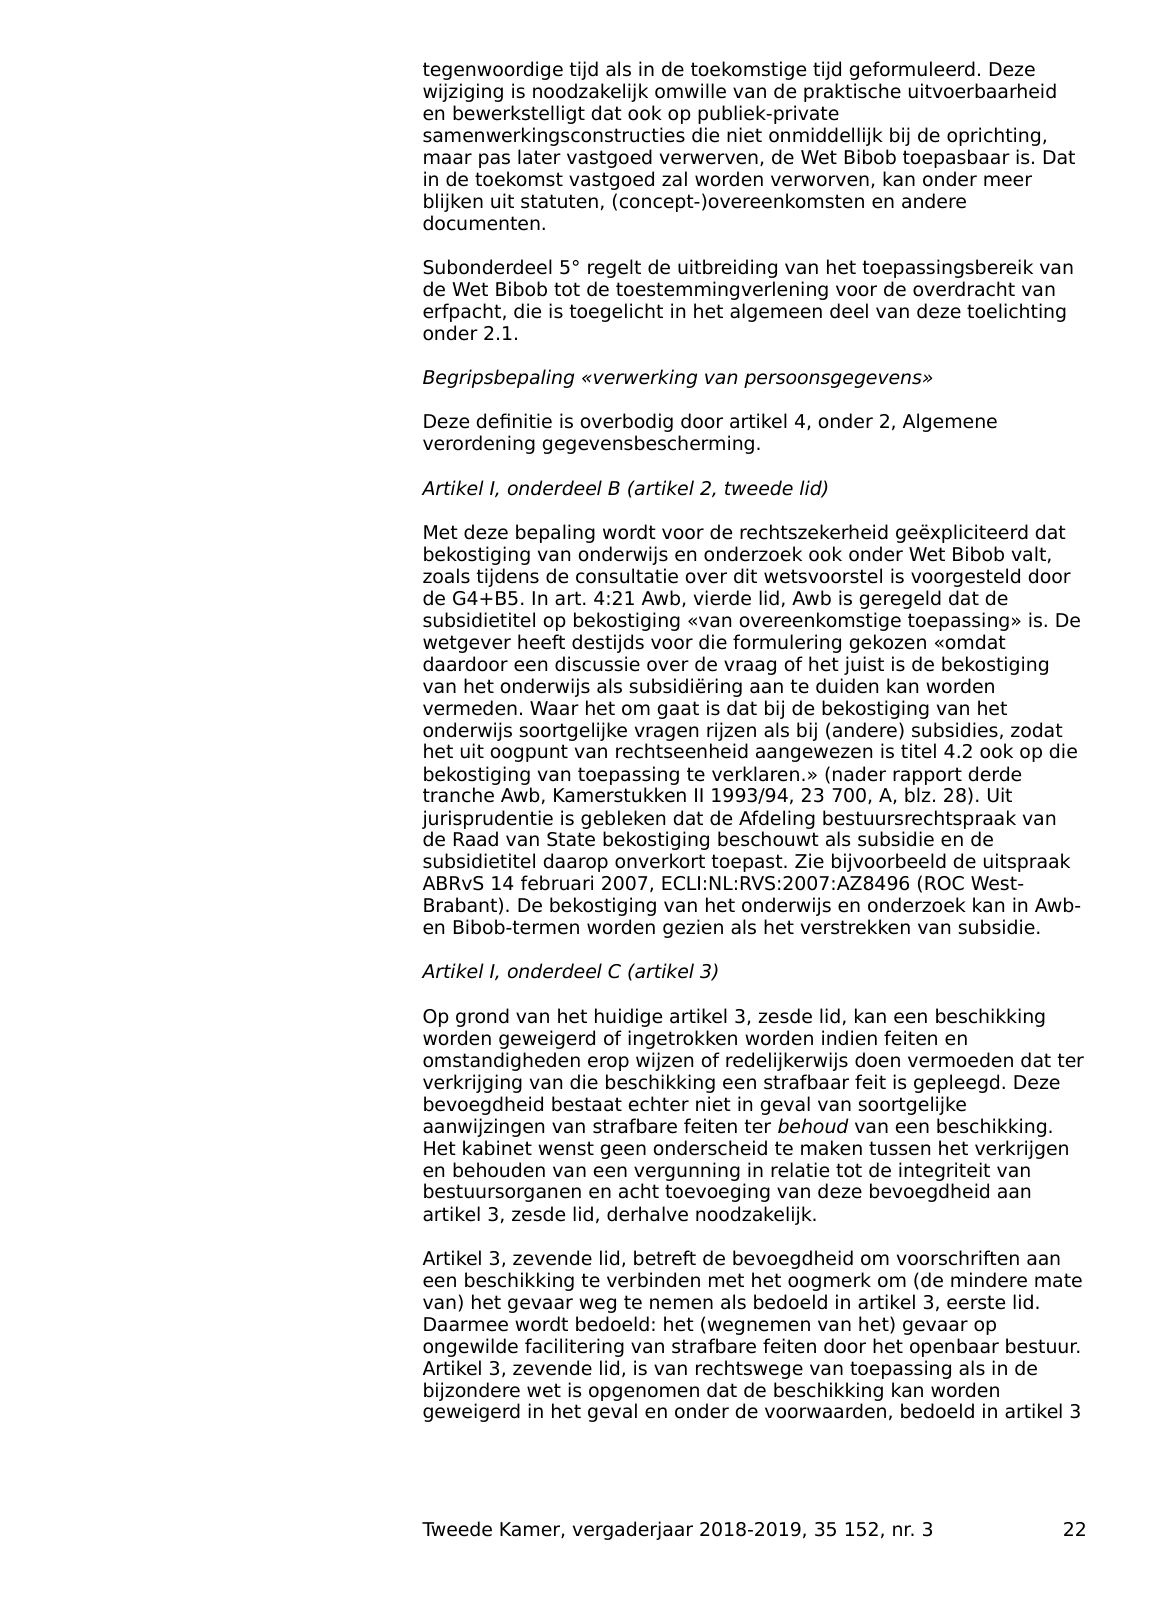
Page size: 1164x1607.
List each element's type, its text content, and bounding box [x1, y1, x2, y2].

text Deze definitie is overbodig door artikel 4, onder 2, Algemene verordening gegevensbescherming. [422, 411, 1087, 455]
text Artikel 3, zevende lid, betreft de bevoegdheid om voorschriften aan een beschikking te verbinden met het oogmerk om (de mindere mate van) het gevaar weg te nemen als bedoeld in artikel 3, eerste lid. Daarmee wordt bedoeld: het (wegnemen van het) gevaar op ongewilde facilitering van strafbare feiten door het openbaar bestuur. Artikel 3, zevende lid, is van rechtswege van toepassing als in de bijzondere wet is opgenomen dat de beschikking kan worden geweigerd in het geval en onder de voorwaarden, bedoeld in artikel 3 [422, 1248, 1087, 1423]
subtitle Artikel I, onderdeel C (artikel 3) [422, 961, 1087, 983]
text Met deze bepaling wordt voor de rechtszekerheid geëxpliciteerd dat bekostiging van onderwijs en onderzoek ook onder Wet Bibob valt, zoals tijdens de consultatie over dit wetsvoorstel is voorgesteld door de G4+B5. In art. 4:21 Awb, vierde lid, Awb is geregeld dat de subsidietitel op bekostiging «van overeenkomstige toepassing» is. De wetgever heeft destijds voor die formulering gekozen «omdat daardoor een discussie over de vraag of het juist is de bekostiging van het onderwijs als subsidiëring aan te duiden kan worden vermeden. Waar het om gaat is dat bij de bekostiging van het onderwijs soortgelijke vragen rijzen als bij (andere) subsidies, zodat het uit oogpunt van rechtseenheid aangewezen is titel 4.2 ook op die bekostiging van toepassing te verklaren.» (nader rapport derde tranche Awb, Kamerstukken II 1993/94, 23 700, A, blz. 28). Uit jurisprudentie is gebleken dat de Afdeling bestuursrechtspraak van de Raad van State bekostiging beschouwt als subsidie en de subsidietitel daarop onverkort toepast. Zie bijvoorbeeld de uitspraak ABRvS 14 februari 2007, ECLI:NL:RVS:2007:AZ8496 (ROC West-Brabant). De bekostiging van het onderwijs en onderzoek kan in Awb- en Bibob-termen worden gezien als het verstrekken van subsidie. [422, 522, 1087, 939]
text Op grond van het huidige artikel 3, zesde lid, kan een beschikking worden geweigerd of ingetrokken worden indien feiten en omstandigheden erop wijzen of redelijkerwijs doen vermoeden dat ter verkrijging van die beschikking een strafbaar feit is gepleegd. Deze bevoegdheid bestaat echter niet in geval van soortgelijke aanwijzingen van strafbare feiten ter behoud van een beschikking. Het kabinet wenst geen onderscheid te maken tussen het verkrijgen en behouden van een vergunning in relatie tot de integriteit van bestuursorganen en acht toevoeging van deze bevoegdheid aan artikel 3, zesde lid, derhalve noodzakelijk. [422, 1006, 1087, 1225]
subtitle Artikel I, onderdeel B (artikel 2, tweede lid) [422, 477, 1087, 499]
text Subonderdeel 5° regelt de uitbreiding van het toepassingsbereik van de Wet Bibob tot de toestemmingverlening voor de overdracht van erfpacht, die is toegelicht in het algemeen deel van deze toelichting onder 2.1. [422, 257, 1087, 345]
text tegenwoordige tijd als in de toekomstige tijd geformuleerd. Deze wijziging is noodzakelijk omwille van de praktische uitvoerbaarheid en bewerkstelligt dat ook op publiek-private samenwerkingsconstructies die niet onmiddellijk bij de oprichting, maar pas later vastgoed verwerven, de Wet Bibob toepasbaar is. Dat in de toekomst vastgoed zal worden verworven, kan onder meer blijken uit statuten, (concept-)overeenkomsten en andere documenten. [422, 59, 1087, 235]
subtitle Begripsbepaling «verwerking van persoonsgegevens» [422, 367, 1087, 389]
